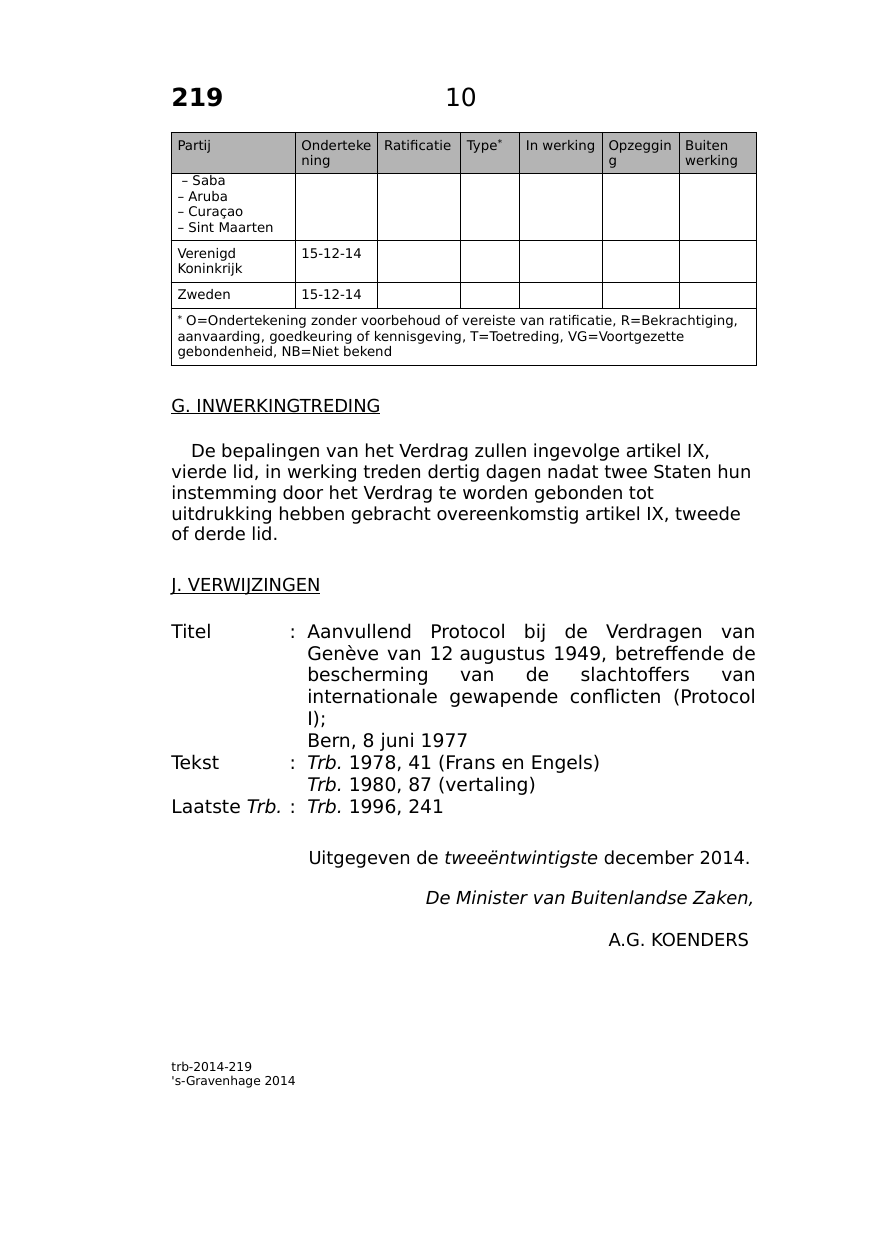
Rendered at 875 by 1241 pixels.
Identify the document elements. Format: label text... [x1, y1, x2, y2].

table_cell – Curaçao [172, 204, 295, 220]
table_cell [603, 174, 679, 189]
table_cell [461, 283, 519, 307]
table_cell [461, 241, 519, 282]
table_cell : [289, 752, 307, 796]
table_cell [520, 283, 602, 307]
table_cell [603, 189, 679, 204]
table_header Aanvullend Protocol bij de Verdragen van Genève van 12 augustus 1949, betreffende de bescherming van de slachtoffers van internationale gewapende conflicten (Protocol I); Bern, 8 juni 1977 [307, 621, 756, 752]
table_cell [296, 174, 377, 189]
table_cell [603, 220, 679, 240]
table_cell [378, 204, 460, 220]
table_cell Verenigd Koninkrijk [172, 241, 295, 282]
table_cell Trb. 1996, 241 [307, 796, 756, 817]
table_cell [378, 283, 460, 307]
table_header Titel [171, 621, 289, 752]
table_cell [520, 220, 602, 240]
table_cell * O=Ondertekening zonder voorbehoud of vereiste van ratificatie, R=Bekrachtiging, aanvaarding, goedkeuring of kennisgeving, T=Toetreding, VG=Voortgezette gebondenheid, NB=Niet bekend [172, 309, 756, 364]
subtitle J. VERWIJZINGEN [171, 575, 756, 596]
table_cell [680, 204, 756, 220]
table_cell : [289, 796, 307, 817]
table_cell [680, 220, 756, 240]
text De bepalingen van het Verdrag zullen ingevolge artikel IX, vierde lid, in werking treden dertig dagen nadat twee Staten hun instemming door het Verdrag te worden gebonden tot uitdrukking hebben gebracht overeenkomstig artikel IX, tweede of derde lid. [171, 441, 756, 545]
table_cell [603, 204, 679, 220]
table_cell [461, 174, 519, 189]
table_header Ondertekening [296, 133, 377, 173]
table_header Opzegging [603, 133, 679, 173]
text De Minister van Buitenlandse Zaken, A.G. KOENDERS [171, 888, 756, 950]
table_cell [378, 241, 460, 282]
table_header : [289, 621, 307, 752]
text trb-2014-219 [171, 1060, 405, 1074]
table_cell – Aruba [172, 189, 295, 204]
table_header Ratificatie [378, 133, 460, 173]
text Uitgegeven de tweeëntwintigste december 2014. [171, 847, 756, 868]
table_cell Zweden [172, 283, 295, 307]
table_cell [296, 220, 377, 240]
table_cell [520, 189, 602, 204]
table_cell [296, 204, 377, 220]
table_cell – Saba [172, 174, 295, 189]
subtitle G. INWERKINGTREDING [171, 396, 756, 416]
table_cell [461, 220, 519, 240]
table_cell – Sint Maarten [172, 220, 295, 240]
table_cell 15-12-14 [296, 241, 377, 282]
table_cell [680, 283, 756, 307]
table_header Partij [172, 133, 295, 173]
table_cell [461, 189, 519, 204]
table_cell [680, 174, 756, 189]
table_cell [296, 189, 377, 204]
table_cell [378, 189, 460, 204]
table_cell Trb. 1978, 41 (Frans en Engels) Trb. 1980, 87 (vertaling) [307, 752, 756, 796]
table_cell [378, 220, 460, 240]
table_cell 15-12-14 [296, 283, 377, 307]
table_cell [520, 241, 602, 282]
table_cell [461, 204, 519, 220]
table_cell [520, 174, 602, 189]
table_cell [680, 189, 756, 204]
table_header In werking [520, 133, 602, 173]
table_cell [378, 174, 460, 189]
table_cell [680, 241, 756, 282]
table_header Buiten werking [680, 133, 756, 173]
table_header Type* [461, 133, 519, 173]
table_cell Laatste Trb. [171, 796, 289, 817]
text 's-Gravenhage 2014 [171, 1074, 405, 1088]
table_cell [603, 241, 679, 282]
table_cell [603, 283, 679, 307]
table_cell Tekst [171, 752, 289, 796]
table_cell [520, 204, 602, 220]
